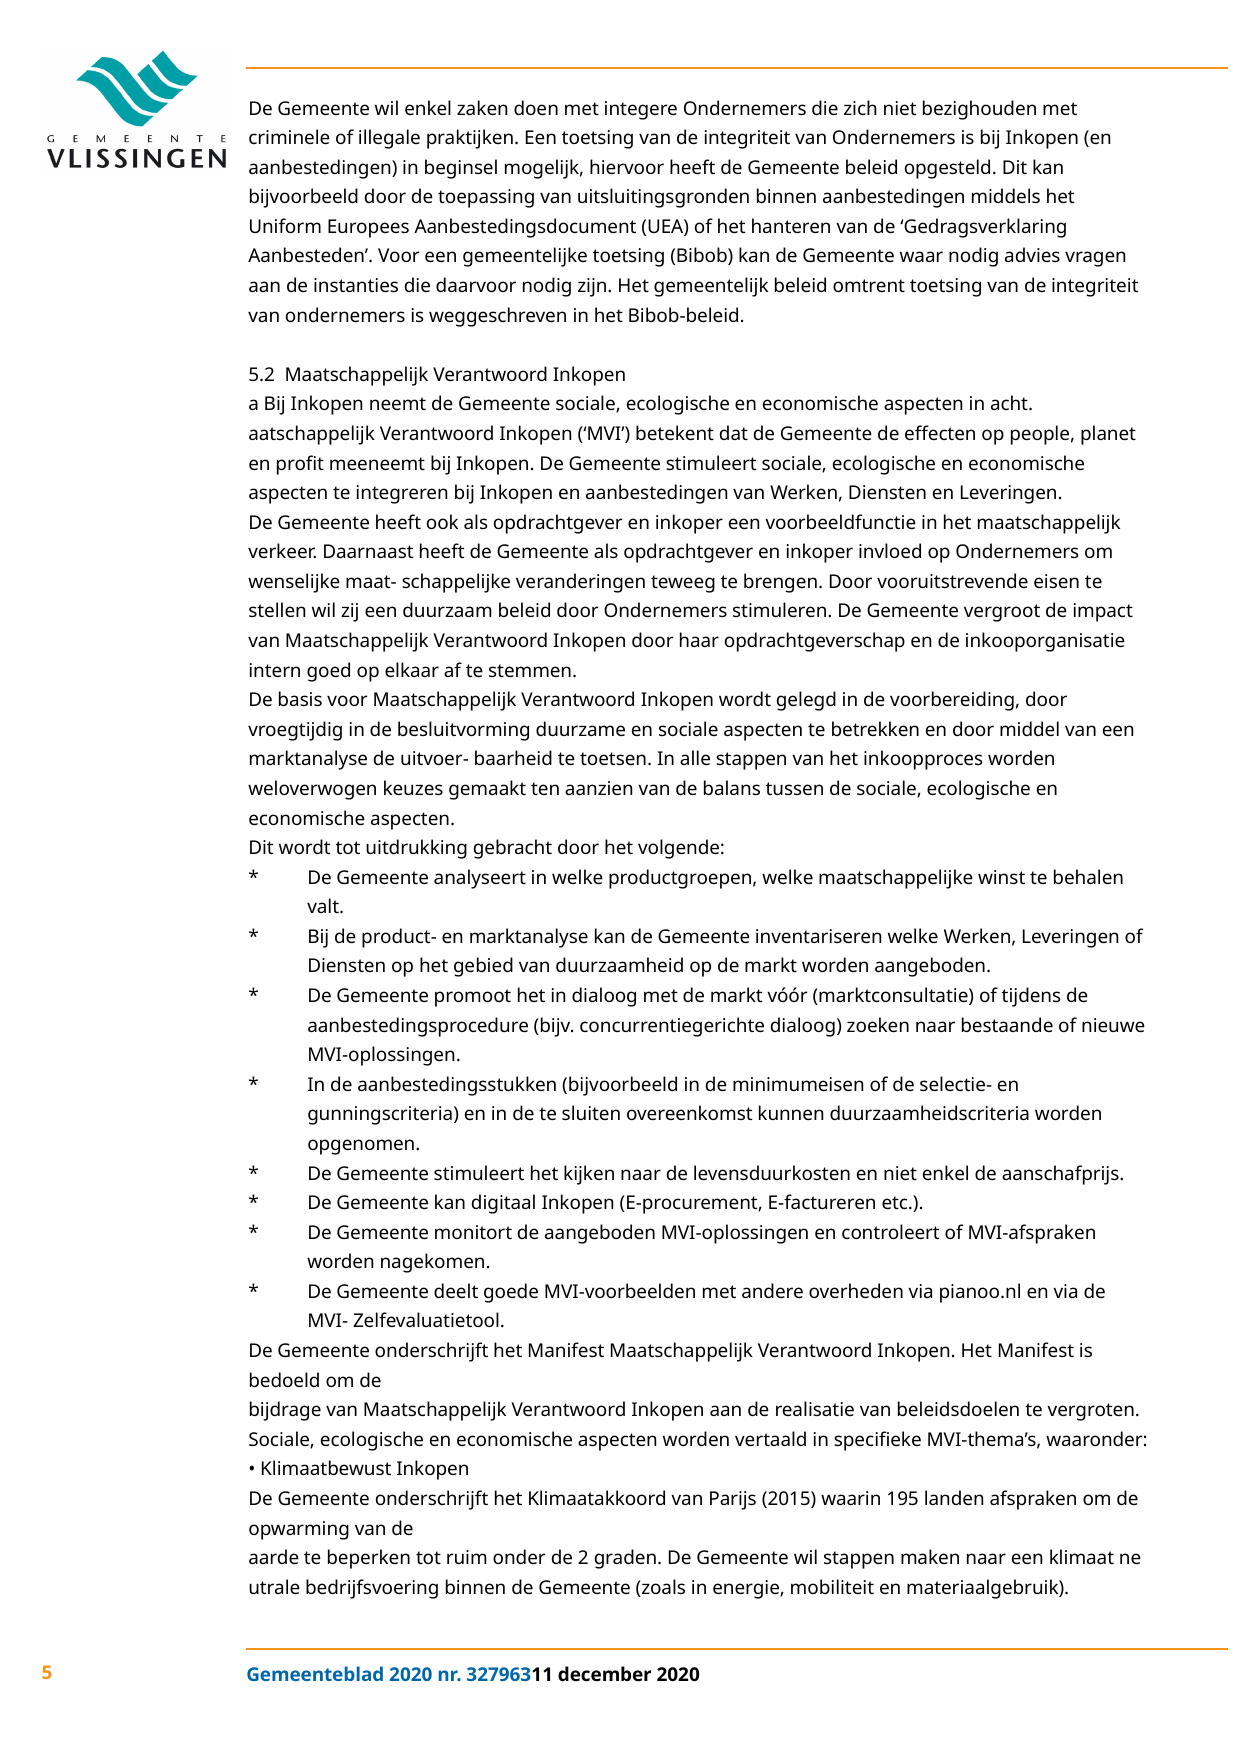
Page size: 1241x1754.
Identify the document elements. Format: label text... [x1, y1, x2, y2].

list De Gemeente promoot het in dialoog met de markt vóór (marktconsultatie) of tijdens de aanbestedingsprocedure (bijv. concurrentiegerichte dialoog) zoeken naar bestaande of nieuwe MVI-oplossingen. [248, 982, 1152, 1067]
list De Gemeente kan digitaal Inkopen (E-procurement, E-factureren etc.). [248, 1189, 1152, 1215]
text De Gemeente wil enkel zaken doen met integere Ondernemers die zich niet bezighouden met criminele of illegale praktijken. Een toetsing van de integriteit van Ondernemers is bij Inkopen (en aanbestedingen) in beginsel mogelijk, hiervoor heeft de Gemeente beleid opgesteld. Dit kan bijvoorbeeld door de toepassing van uitsluitingsgronden binnen aanbestedingen middels het Uniform Europees Aanbestedingsdocument (UEA) of het hanteren van de ‘Gedragsverklaring Aanbesteden’. Voor een gemeentelijke toetsing (Bibob) kan de Gemeente waar nodig advies vragen aan de instanties die daarvoor nodig zijn. Het gemeentelijk beleid omtrent toetsing van de integriteit van ondernemers is weggeschreven in het Bibob-beleid. [248, 95, 1152, 328]
text De Gemeente onderschrijft het Manifest Maatschappelijk Verantwoord Inkopen. Het Manifest is bedoeld om de bijdrage van Maatschappelijk Verantwoord Inkopen aan de realisatie van beleidsdoelen te vergroten. [248, 1337, 1152, 1422]
picture [41, 47, 231, 172]
text 5.2 Maatschappelijk Verantwoord Inkopen [248, 361, 1152, 387]
text aatschappelijk Verantwoord Inkopen (‘MVI’) betekent dat de Gemeente de effecten op people, planet en profit meeneemt bij Inkopen. De Gemeente stimuleert sociale, ecologische en economische aspecten te integreren bij Inkopen en aanbestedingen van Werken, Diensten en Leveringen. [248, 420, 1152, 505]
list De Gemeente stimuleert het kijken naar de levensduurkosten en niet enkel de aanschafprijs. [248, 1160, 1152, 1186]
list De Gemeente monitort de aangeboden MVI-oplossingen en controleert of MVI-afspraken worden nagekomen. [248, 1219, 1152, 1274]
list Bij de product- en marktanalyse kan de Gemeente inventariseren welke Werken, Leveringen of Diensten op het gebied van duurzaamheid op de markt worden aangeboden. [248, 923, 1152, 978]
text De Gemeente onderschrijft het Klimaatakkoord van Parijs (2015) waarin 195 landen afspraken om de opwarming van de aarde te beperken tot ruim onder de 2 graden. De Gemeente wil stappen maken naar een klimaat neutrale bedrijfsvoering binnen de Gemeente (zoals in energie, mobiliteit en materiaalgebruik). [248, 1485, 1152, 1600]
text De basis voor Maatschappelijk Verantwoord Inkopen wordt gelegd in de voorbereiding, door vroegtijdig in de besluitvorming duurzame en sociale aspecten te betrekken en door middel van een marktanalyse de uitvoer- baarheid te toetsen. In alle stappen van het inkoopproces worden weloverwogen keuzes gemaakt ten aanzien van de balans tussen de sociale, ecologische en economische aspecten. [248, 686, 1152, 831]
text a Bij Inkopen neemt de Gemeente sociale, ecologische en economische aspecten in acht. [248, 391, 1152, 416]
text Sociale, ecologische en economische aspecten worden vertaald in specifieke MVI-thema’s, waaronder: [248, 1426, 1152, 1452]
list De Gemeente analyseert in welke productgroepen, welke maatschappelijke winst te behalen valt. [248, 864, 1152, 919]
text Dit wordt tot uitdrukking gebracht door het volgende: [248, 834, 1152, 860]
list In de aanbestedingsstukken (bijvoorbeeld in de minimumeisen of de selectie- en gunningscriteria) en in de te sluiten overeenkomst kunnen duurzaamheidscriteria worden opgenomen. [248, 1071, 1152, 1156]
text De Gemeente heeft ook als opdrachtgever en inkoper een voorbeeldfunctie in het maatschappelijk verkeer. Daarnaast heeft de Gemeente als opdrachtgever en inkoper invloed op Ondernemers om wenselijke maat- schappelijke veranderingen teweeg te brengen. Door vooruitstrevende eisen te stellen wil zij een duurzaam beleid door Ondernemers stimuleren. De Gemeente vergroot de impact van Maatschappelijk Verantwoord Inkopen door haar opdrachtgeverschap en de inkooporganisatie intern goed op elkaar af te stemmen. [248, 509, 1152, 683]
list De Gemeente deelt goede MVI-voorbeelden met andere overheden via pianoo.nl en via de MVI- Zelfevaluatietool. [248, 1278, 1152, 1333]
text • Klimaatbewust Inkopen [248, 1456, 1152, 1481]
